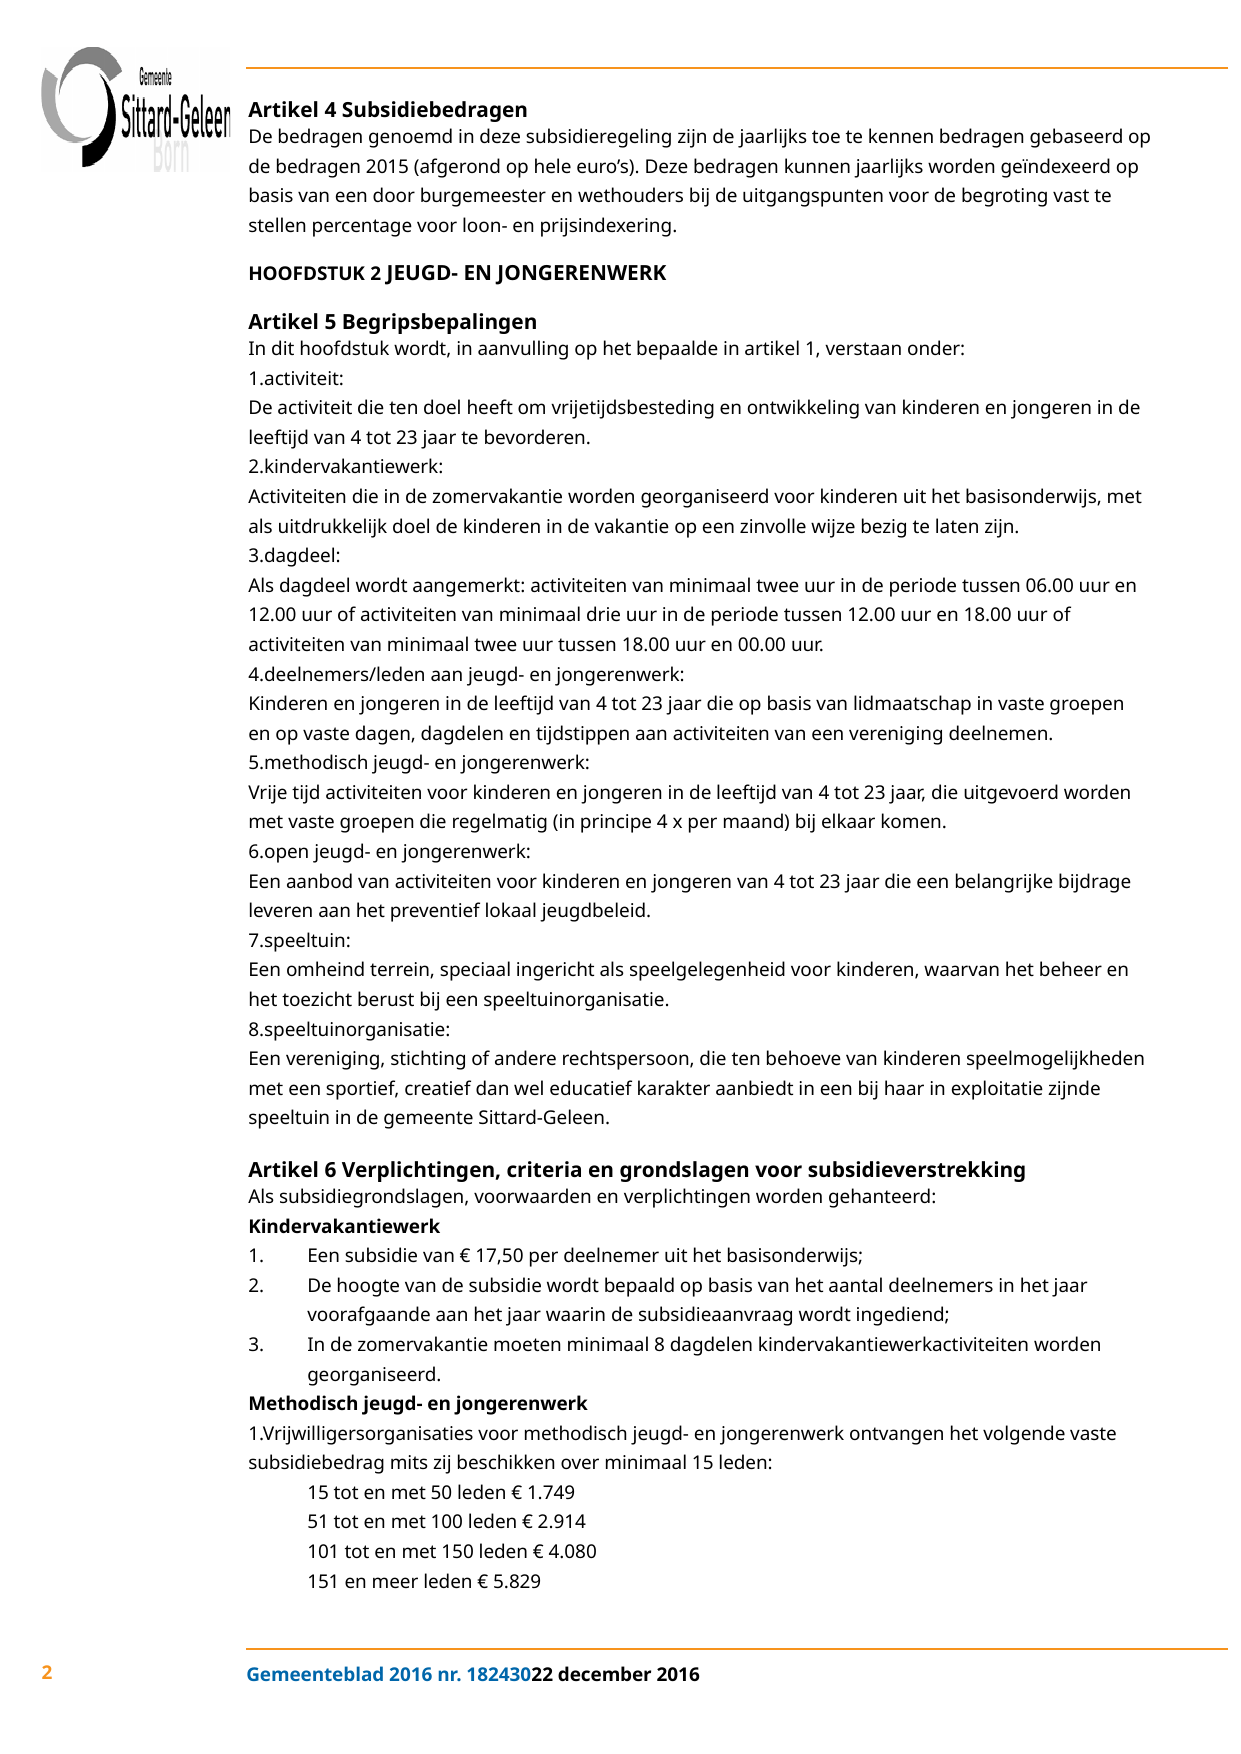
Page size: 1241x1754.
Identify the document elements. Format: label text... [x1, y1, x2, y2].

text Een vereniging, stichting of andere rechtspersoon, die ten behoeve van kinderen speelmogelijkheden met een sportief, creatief dan wel educatief karakter aanbiedt in een bij haar in exploitatie zijnde speeltuin in de gemeente Sittard-Geleen. [248, 1045, 1152, 1130]
text De activiteit die ten doel heeft om vrijetijdsbesteding en ontwikkeling van kinderen en jongeren in de leeftijd van 4 tot 23 jaar te bevorderen. [248, 394, 1152, 450]
text Kindervakantiewerk [248, 1213, 1152, 1239]
list Een subsidie van € 17,50 per deelnemer uit het basisonderwijs; [248, 1242, 1152, 1268]
list In de zomervakantie moeten minimaal 8 dagdelen kindervakantiewerkactiviteiten worden georganiseerd. [248, 1331, 1152, 1387]
text In dit hoofdstuk wordt, in aanvulling op het bepaalde in artikel 1, verstaan onder: [248, 335, 1152, 361]
text Een aanbod van activiteiten voor kinderen en jongeren van 4 tot 23 jaar die een belangrijke bijdrage leveren aan het preventief lokaal jeugdbeleid. [248, 868, 1152, 923]
text Artikel 6 Verplichtingen, criteria en grondslagen voor subsidieverstrekking [248, 1155, 1152, 1183]
text Artikel 4 Subsidiebedragen [248, 95, 1152, 123]
text De bedragen genoemd in deze subsidieregeling zijn de jaarlijks toe te kennen bedragen gebaseerd op de bedragen 2015 (afgerond op hele euro’s). Deze bedragen kunnen jaarlijks worden geïndexeerd op basis van een door burgemeester en wethouders bij de uitgangspunten voor de begroting vast te stellen percentage voor loon- en prijsindexering. [248, 123, 1152, 238]
list 151 en meer leden € 5.829 [248, 1568, 1152, 1594]
text 6.open jeugd- en jongerenwerk: [248, 838, 1152, 864]
text Artikel 5 Begripsbepalingen [248, 307, 1152, 335]
text 5.methodisch jeugd- en jongerenwerk: [248, 749, 1152, 775]
text Als subsidiegrondslagen, voorwaarden en verplichtingen worden gehanteerd: [248, 1183, 1152, 1209]
picture [41, 47, 231, 172]
text 1.activiteit: [248, 365, 1152, 391]
text 7.speeltuin: [248, 927, 1152, 953]
text Als dagdeel wordt aangemerkt: activiteiten van minimaal twee uur in de periode tussen 06.00 uur en 12.00 uur of activiteiten van minimaal drie uur in de periode tussen 12.00 uur en 18.00 uur of activiteiten van minimaal twee uur tussen 18.00 uur en 00.00 uur. [248, 572, 1152, 657]
list 101 tot en met 150 leden € 4.080 [248, 1538, 1152, 1564]
text 3.dagdeel: [248, 542, 1152, 568]
text 1.Vrijwilligersorganisaties voor methodisch jeugd- en jongerenwerk ontvangen het volgende vaste subsidiebedrag mits zij beschikken over minimaal 15 leden: [248, 1420, 1152, 1475]
text Vrije tijd activiteiten voor kinderen en jongeren in de leeftijd van 4 tot 23 jaar, die uitgevoerd worden met vaste groepen die regelmatig (in principe 4 x per maand) bij elkaar komen. [248, 779, 1152, 834]
text Methodisch jeugd- en jongerenwerk [248, 1390, 1152, 1416]
list 15 tot en met 50 leden € 1.749 [248, 1479, 1152, 1505]
list De hoogte van de subsidie wordt bepaald op basis van het aantal deelnemers in het jaar voorafgaande aan het jaar waarin de subsidieaanvraag wordt ingediend; [248, 1272, 1152, 1327]
list 51 tot en met 100 leden € 2.914 [248, 1509, 1152, 1534]
text 8.speeltuinorganisatie: [248, 1016, 1152, 1041]
text Activiteiten die in de zomervakantie worden georganiseerd voor kinderen uit het basisonderwijs, met als uitdrukkelijk doel de kinderen in de vakantie op een zinvolle wijze bezig te laten zijn. [248, 483, 1152, 538]
text 4.deelnemers/leden aan jeugd- en jongerenwerk: [248, 661, 1152, 686]
text HOOFDSTUK 2 JEUGD- EN JONGERENWERK [248, 258, 1152, 286]
text Kinderen en jongeren in de leeftijd van 4 tot 23 jaar die op basis van lidmaatschap in vaste groepen en op vaste dagen, dagdelen en tijdstippen aan activiteiten van een vereniging deelnemen. [248, 690, 1152, 746]
text Een omheind terrein, speciaal ingericht als speelgelegenheid voor kinderen, waarvan het beheer en het toezicht berust bij een speeltuinorganisatie. [248, 957, 1152, 1012]
text 2.kindervakantiewerk: [248, 454, 1152, 479]
